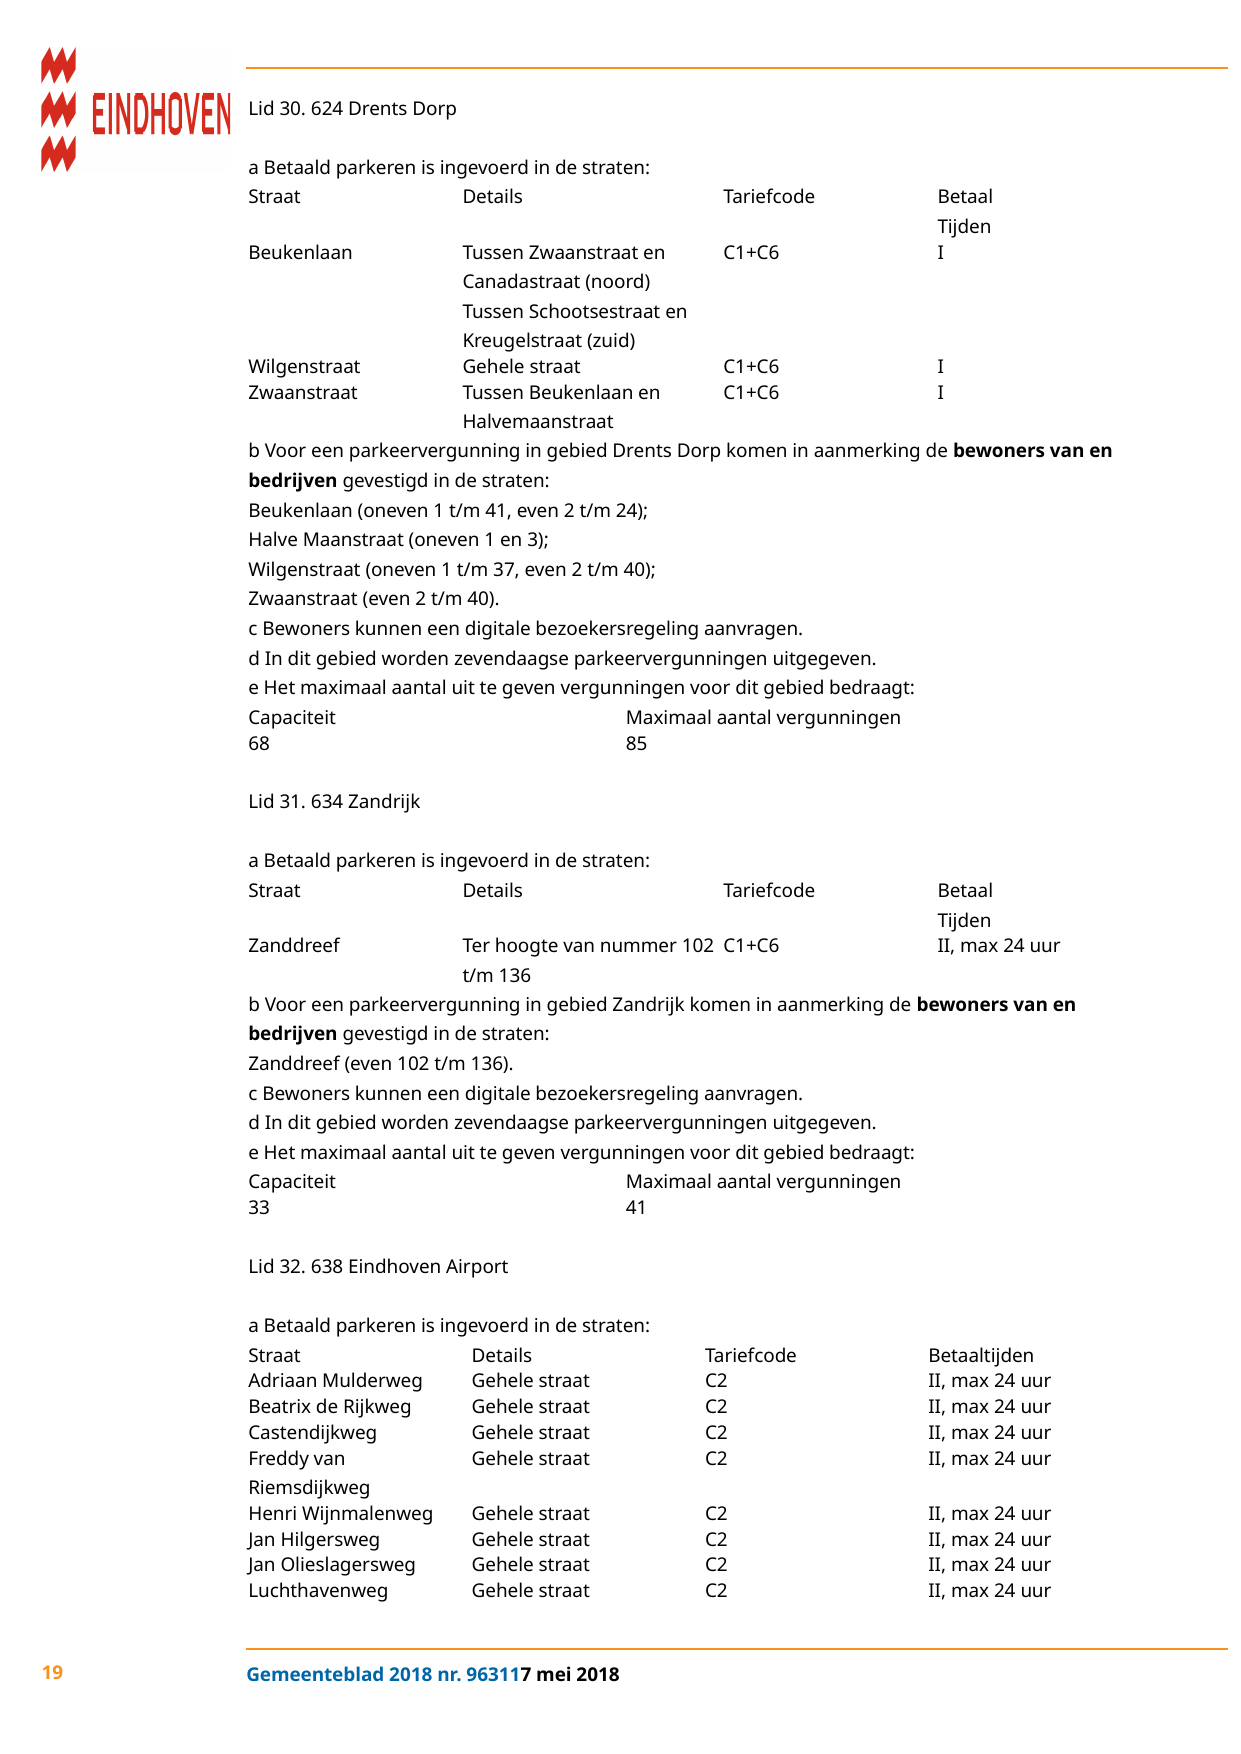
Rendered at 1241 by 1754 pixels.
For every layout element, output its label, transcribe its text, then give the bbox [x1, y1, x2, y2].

text a Betaald parkeren is ingevoerd in de straten: [248, 847, 1152, 873]
table_cell II, max 24 uur [928, 1526, 1152, 1551]
table_cell Beukenlaan [248, 239, 462, 353]
table_cell Jan Hilgersweg [248, 1526, 471, 1551]
table_header Betaal Tijden [937, 184, 1152, 239]
table_cell C2 [705, 1368, 928, 1393]
table_cell I [937, 354, 1152, 379]
text b Voor een parkeervergunning in gebied Drents Dorp komen in aanmerking de bewoners van en bedrijven gevestigd in de straten: [248, 438, 1152, 493]
table_cell Gehele straat [471, 1393, 705, 1419]
table_cell Adriaan Mulderweg [248, 1368, 471, 1393]
table_cell C1+C6 [723, 933, 937, 988]
table_header Maximaal aantal vergunningen [626, 1169, 1152, 1194]
table_header Straat [248, 1342, 471, 1367]
table_header Straat [248, 184, 462, 239]
table_cell Gehele straat [471, 1419, 705, 1445]
table_cell 68 [248, 730, 626, 756]
text d In dit gebied worden zevendaagse parkeervergunningen uitgegeven. [248, 645, 1152, 671]
table_cell II, max 24 uur [928, 1393, 1152, 1419]
table_cell II, max 24 uur [928, 1445, 1152, 1500]
table_cell C2 [705, 1419, 928, 1445]
table_header Betaal Tijden [937, 877, 1152, 932]
table_header Details [462, 184, 723, 239]
table_cell II, max 24 uur [928, 1500, 1152, 1526]
table_cell II, max 24 uur [928, 1551, 1152, 1577]
table_cell Gehele straat [471, 1500, 705, 1526]
text a Betaald parkeren is ingevoerd in de straten: [248, 154, 1152, 180]
table_cell 33 [248, 1194, 626, 1220]
table_header Details [462, 877, 723, 932]
table_cell C2 [705, 1526, 928, 1551]
table_cell 41 [626, 1194, 1152, 1220]
table_header Betaaltijden [928, 1342, 1152, 1367]
text Lid 30. 624 Drents Dorp [248, 95, 1152, 121]
table_cell C2 [705, 1500, 928, 1526]
text Lid 31. 634 Zandrijk [248, 788, 1152, 814]
table_cell Castendijkweg [248, 1419, 471, 1445]
text Wilgenstraat (oneven 1 t/m 37, even 2 t/m 40); [248, 556, 1152, 582]
table_cell Gehele straat [471, 1577, 705, 1603]
table_cell I [937, 379, 1152, 434]
table_cell Zanddreef [248, 933, 462, 988]
table_cell C1+C6 [723, 239, 937, 353]
table_cell Henri Wijnmalenweg [248, 1500, 471, 1526]
table_cell Jan Olieslagersweg [248, 1551, 471, 1577]
text c Bewoners kunnen een digitale bezoekersregeling aanvragen. [248, 615, 1152, 641]
table_cell C2 [705, 1393, 928, 1419]
table_header Tariefcode [705, 1342, 928, 1367]
table_cell Zwaanstraat [248, 379, 462, 434]
table_cell Tussen Beukenlaan en Halvemaanstraat [462, 379, 723, 434]
text b Voor een parkeervergunning in gebied Zandrijk komen in aanmerking de bewoners van en bedrijven gevestigd in de straten: [248, 991, 1152, 1046]
table_cell Gehele straat [471, 1445, 705, 1500]
table_cell Freddy van Riemsdijkweg [248, 1445, 471, 1500]
table_cell I [937, 239, 1152, 353]
table_cell Luchthavenweg [248, 1577, 471, 1603]
table_header Tariefcode [723, 184, 937, 239]
table_cell C1+C6 [723, 379, 937, 434]
text Zwaanstraat (even 2 t/m 40). [248, 586, 1152, 611]
text Beukenlaan (oneven 1 t/m 41, even 2 t/m 24); [248, 497, 1152, 523]
table_cell II, max 24 uur [928, 1368, 1152, 1393]
table_cell Gehele straat [471, 1368, 705, 1393]
text Halve Maanstraat (oneven 1 en 3); [248, 526, 1152, 552]
table_cell C1+C6 [723, 354, 937, 379]
table_header Capaciteit [248, 704, 626, 730]
table_cell Tussen Zwaanstraat en Canadastraat (noord) Tussen Schootsestraat en Kreugelstraat (zuid) [462, 239, 723, 353]
text Lid 32. 638 Eindhoven Airport [248, 1253, 1152, 1279]
table_header Straat [248, 877, 462, 932]
text d In dit gebied worden zevendaagse parkeervergunningen uitgegeven. [248, 1109, 1152, 1135]
table_cell 85 [626, 730, 1152, 756]
text Zanddreef (even 102 t/m 136). [248, 1050, 1152, 1076]
table_header Tariefcode [723, 877, 937, 932]
table_cell Gehele straat [471, 1526, 705, 1551]
text a Betaald parkeren is ingevoerd in de straten: [248, 1312, 1152, 1338]
table_cell C2 [705, 1551, 928, 1577]
table_cell C2 [705, 1445, 928, 1500]
table_cell Beatrix de Rijkweg [248, 1393, 471, 1419]
table_header Maximaal aantal vergunningen [626, 704, 1152, 730]
table_cell Gehele straat [462, 354, 723, 379]
text e Het maximaal aantal uit te geven vergunningen voor dit gebied bedraagt: [248, 1139, 1152, 1165]
table_cell II, max 24 uur [928, 1419, 1152, 1445]
table_cell Wilgenstraat [248, 354, 462, 379]
table_header Capaciteit [248, 1169, 626, 1194]
table_header Details [471, 1342, 705, 1367]
table_cell C2 [705, 1577, 928, 1603]
table_cell II, max 24 uur [937, 933, 1152, 988]
picture [41, 47, 231, 172]
table_cell Ter hoogte van nummer 102 t/m 136 [462, 933, 723, 988]
text c Bewoners kunnen een digitale bezoekersregeling aanvragen. [248, 1080, 1152, 1106]
table_cell II, max 24 uur [928, 1577, 1152, 1603]
table_cell Gehele straat [471, 1551, 705, 1577]
text e Het maximaal aantal uit te geven vergunningen voor dit gebied bedraagt: [248, 674, 1152, 700]
